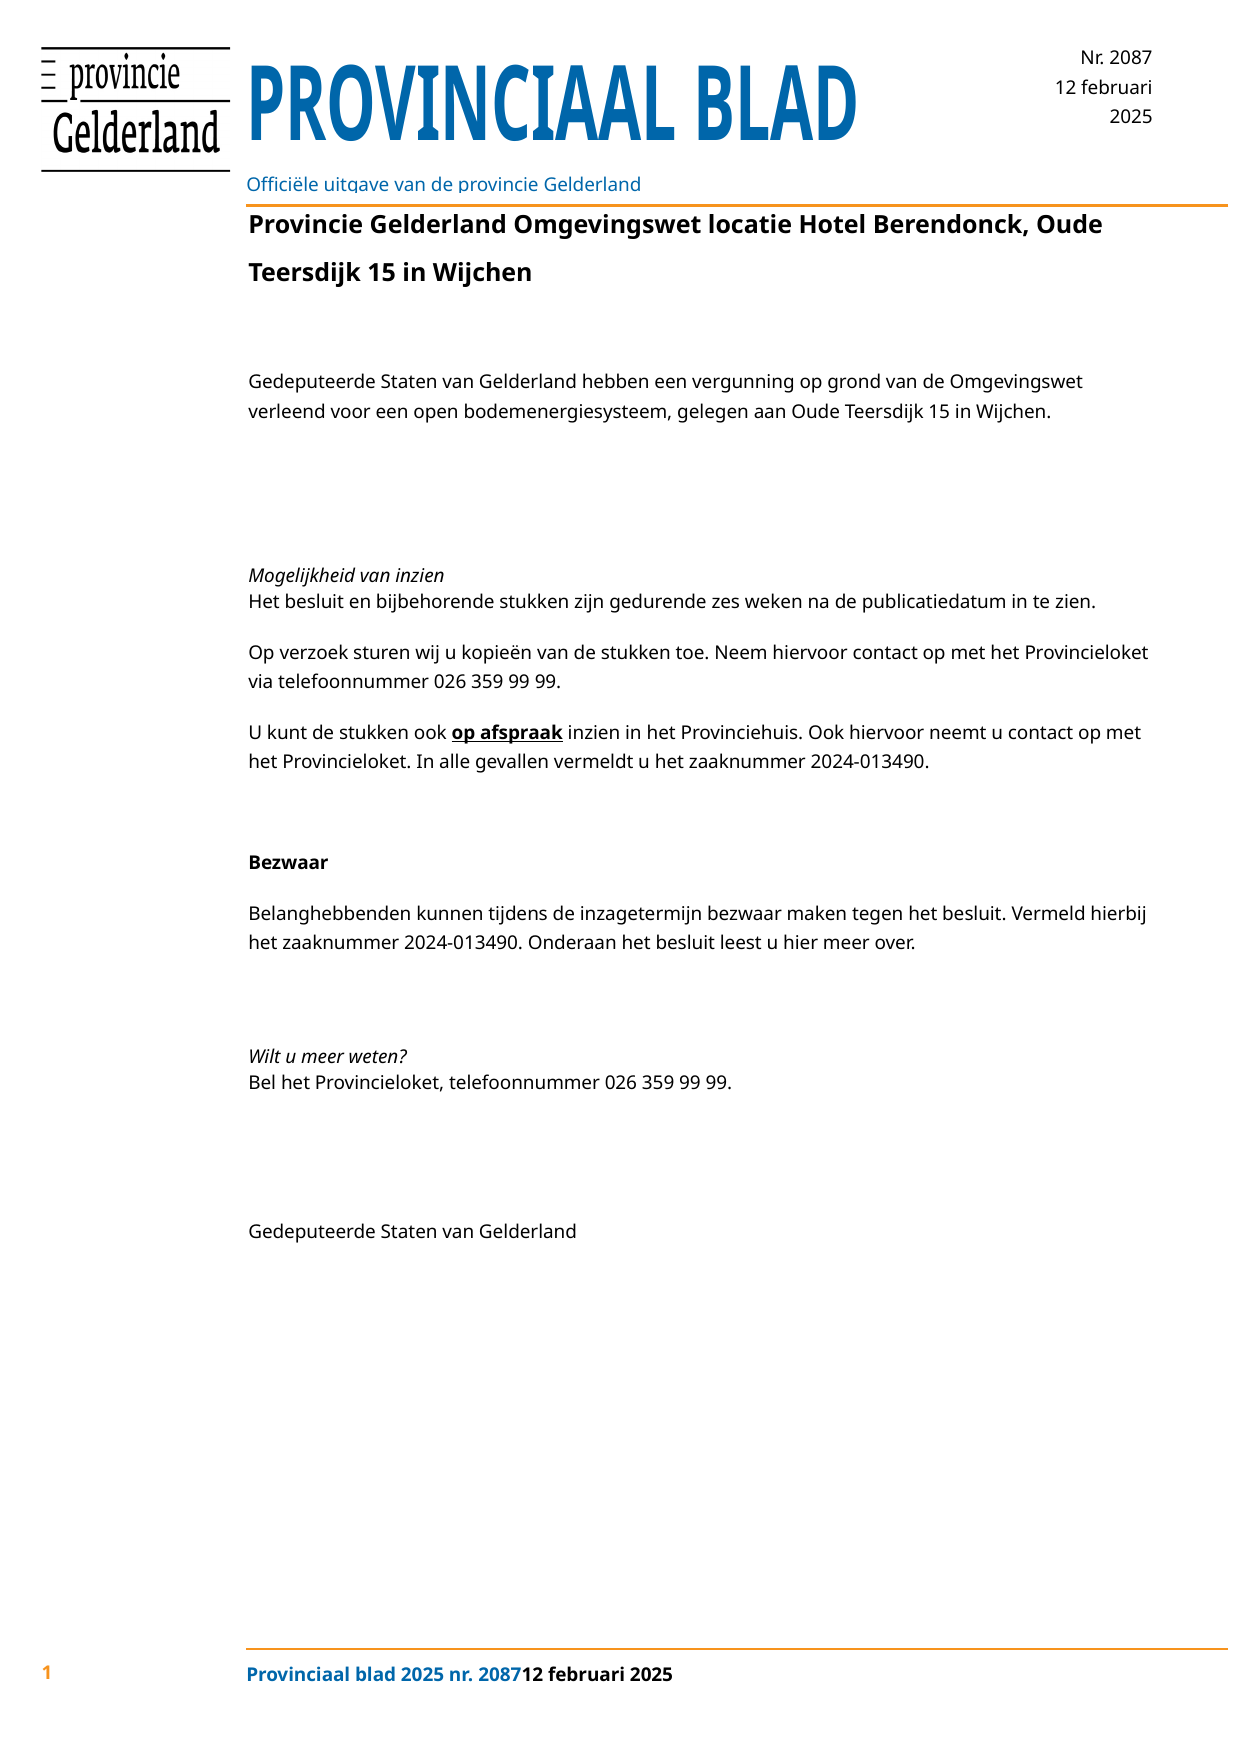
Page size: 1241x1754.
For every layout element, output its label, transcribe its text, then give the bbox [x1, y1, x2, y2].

text Provincie Gelderland Omgevingswet locatie Hotel Berendonck, Oude Teersdijk 15 in Wijchen [248, 207, 1152, 288]
text Gedeputeerde Staten van Gelderland [248, 1218, 1152, 1244]
text Bel het Provincieloket, telefoonnummer 026 359 99 99. [248, 1069, 1152, 1095]
text Bezwaar [248, 849, 1152, 875]
picture [41, 47, 231, 172]
text U kunt de stukken ook op afspraak inzien in het Provinciehuis. Ook hiervoor neemt u contact op met het Provincieloket. In alle gevallen vermeldt u het zaaknummer 2024-013490. [248, 719, 1152, 774]
text Gedeputeerde Staten van Gelderland hebben een vergunning op grond van de Omgevingswet verleend voor een open bodemenergiesysteem, gelegen aan Oude Teersdijk 15 in Wijchen. [248, 368, 1152, 424]
text Op verzoek sturen wij u kopieën van de stukken toe. Neem hiervoor contact op met het Provincieloket via telefoonnummer 026 359 99 99. [248, 639, 1152, 694]
text Belanghebbenden kunnen tijdens de inzagetermijn bezwaar maken tegen het besluit. Vermeld hierbij het zaaknummer 2024-013490. Onderaan het besluit leest u hier meer over. [248, 900, 1152, 955]
text Wilt u meer weten? [248, 1044, 1152, 1069]
text Mogelijkheid van inzien [248, 563, 1152, 588]
text Het besluit en bijbehorende stukken zijn gedurende zes weken na de publicatiedatum in te zien. [248, 588, 1152, 614]
